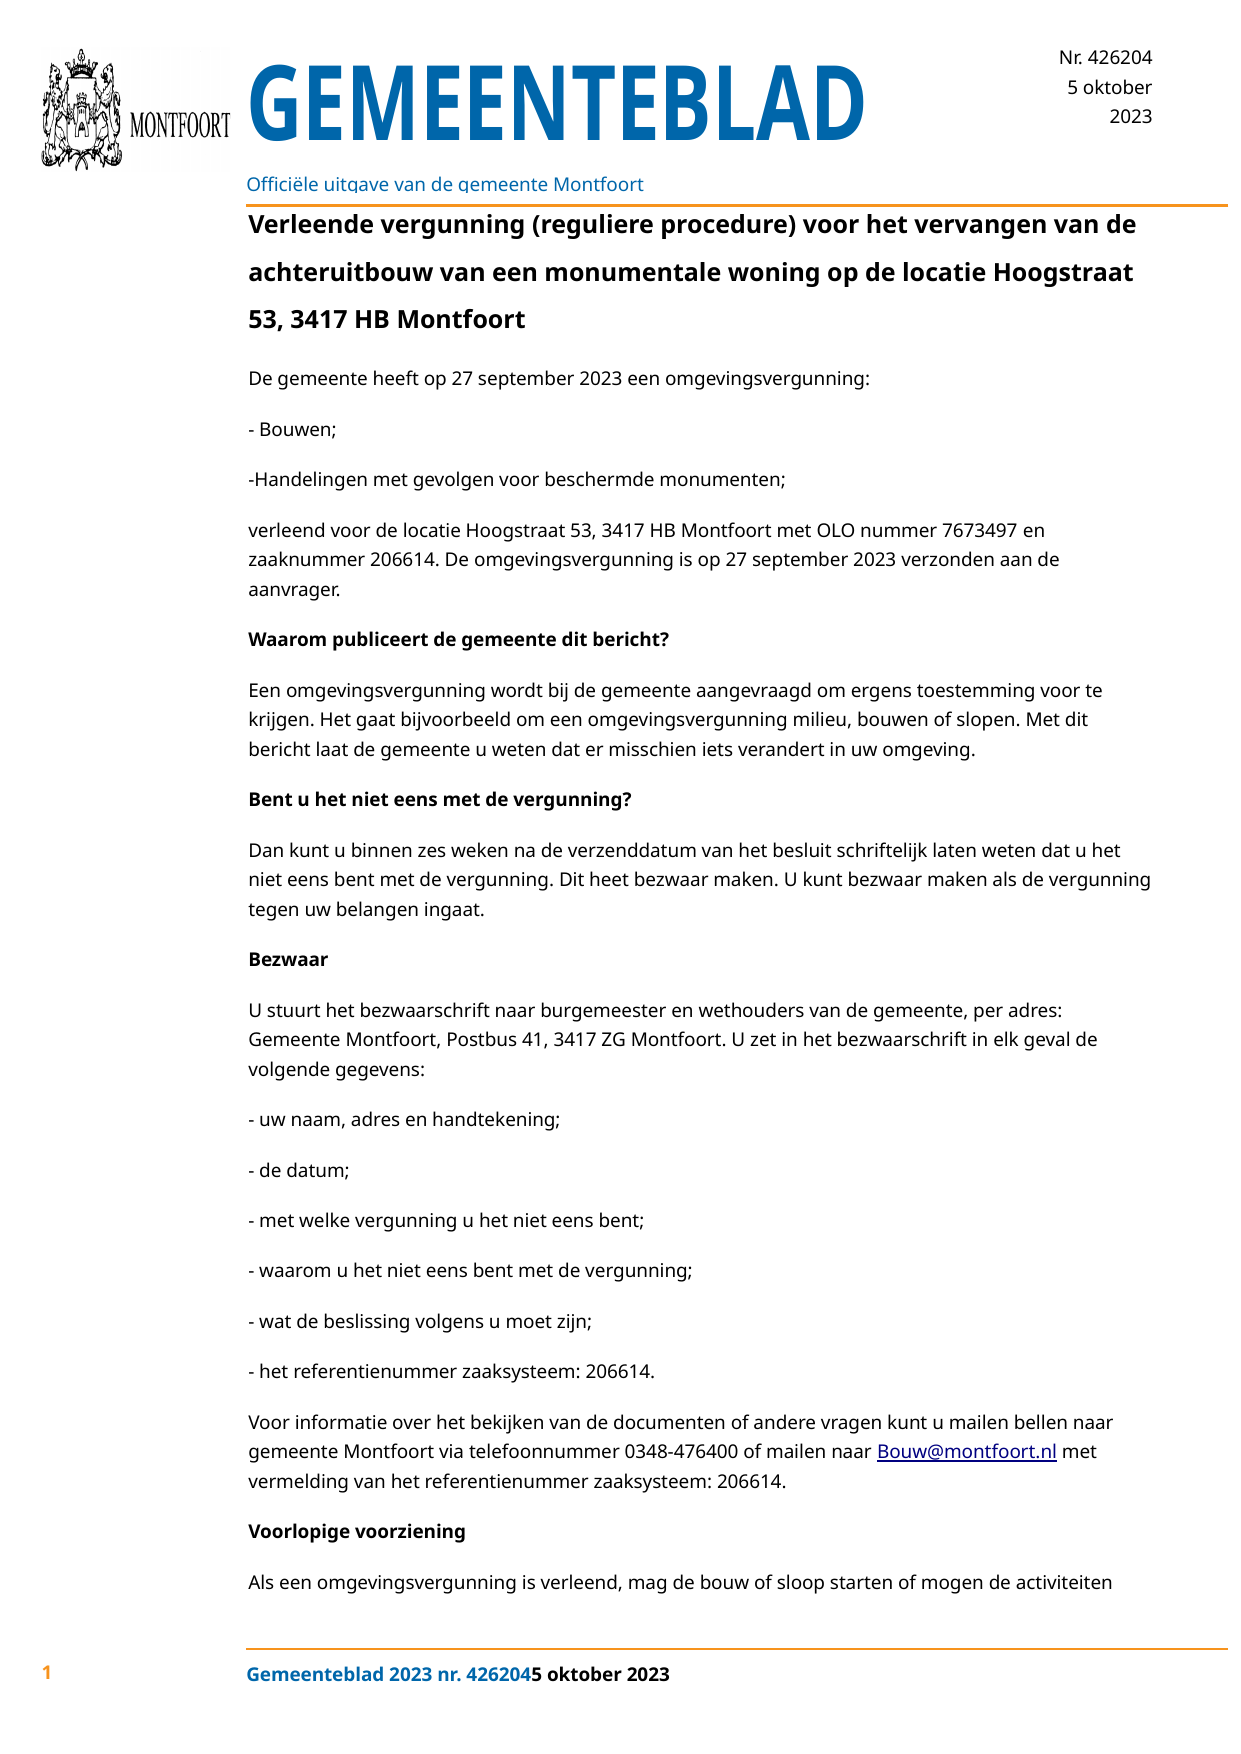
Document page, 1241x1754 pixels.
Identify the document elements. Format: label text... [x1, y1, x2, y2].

text - waarom u het niet eens bent met de vergunning; [248, 1258, 1152, 1283]
text - Bouwen; [248, 416, 1152, 442]
text Als een omgevingsvergunning is verleend, mag de bouw of sloop starten of mogen de activiteiten [248, 1569, 1152, 1594]
text -Handelingen met gevolgen voor beschermde monumenten; [248, 466, 1152, 492]
picture [41, 47, 231, 172]
text Dan kunt u binnen zes weken na de verzenddatum van het besluit schriftelijk laten weten dat u het niet eens bent met de vergunning. Dit heet bezwaar maken. U kunt bezwaar maken als de vergunning tegen uw belangen ingaat. [248, 837, 1152, 922]
text U stuurt het bezwaarschrift naar burgemeester en wethouders van de gemeente, per adres: Gemeente Montfoort, Postbus 41, 3417 ZG Montfoort. U zet in het bezwaarschrift in elk geval de volgende gegevens: [248, 997, 1152, 1082]
text Verleende vergunning (reguliere procedure) voor het vervangen van de achteruitbouw van een monumentale woning op de locatie Hoogstraat 53, 3417 HB Montfoort [248, 207, 1152, 336]
text - wat de beslissing volgens u moet zijn; [248, 1308, 1152, 1334]
text Voorlopige voorziening [248, 1518, 1152, 1544]
text Bent u het niet eens met de vergunning? [248, 786, 1152, 812]
text Voor informatie over het bekijken van de documenten of andere vragen kunt u mailen bellen naar gemeente Montfoort via telefoonnummer 0348-476400 of mailen naar Bouw@montfoort.nl met vermelding van het referentienummer zaaksysteem: 206614. [248, 1409, 1152, 1494]
text - de datum; [248, 1157, 1152, 1182]
text - met welke vergunning u het niet eens bent; [248, 1207, 1152, 1233]
text Waarom publiceert de gemeente dit bericht? [248, 626, 1152, 652]
text Bezwaar [248, 946, 1152, 972]
text Een omgevingsvergunning wordt bij de gemeente aangevraagd om ergens toestemming voor te krijgen. Het gaat bijvoorbeeld om een omgevingsvergunning milieu, bouwen of slopen. Met dit bericht laat de gemeente u weten dat er misschien iets verandert in uw omgeving. [248, 677, 1152, 762]
text - uw naam, adres en handtekening; [248, 1106, 1152, 1132]
text verleend voor de locatie Hoogstraat 53, 3417 HB Montfoort met OLO nummer 7673497 en zaaknummer 206614. De omgevingsvergunning is op 27 september 2023 verzonden aan de aanvrager. [248, 517, 1152, 602]
text - het referentienummer zaaksysteem: 206614. [248, 1358, 1152, 1384]
text De gemeente heeft op 27 september 2023 een omgevingsvergunning: [248, 366, 1152, 391]
